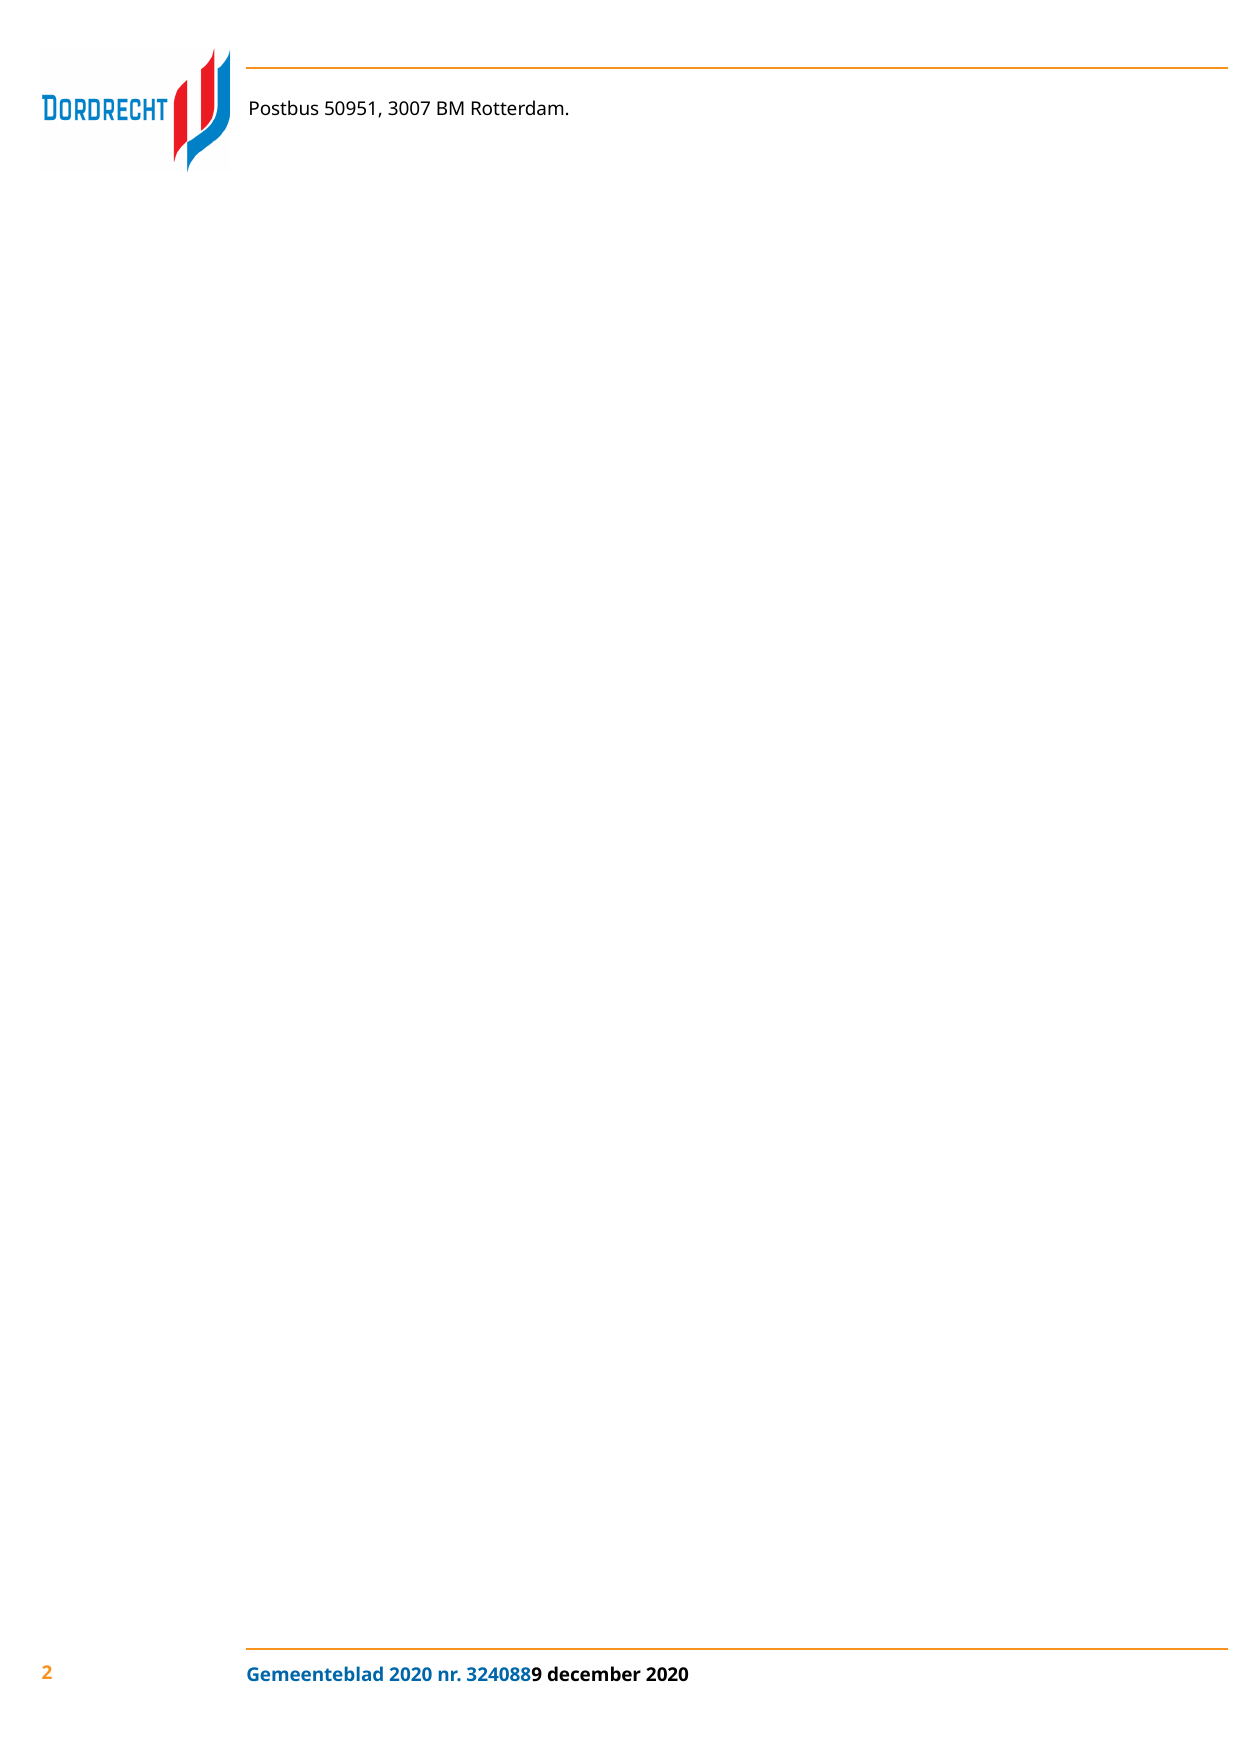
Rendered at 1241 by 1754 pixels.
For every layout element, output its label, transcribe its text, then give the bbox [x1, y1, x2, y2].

picture [41, 47, 231, 172]
text Postbus 50951, 3007 BM Rotterdam. [248, 95, 1152, 121]
